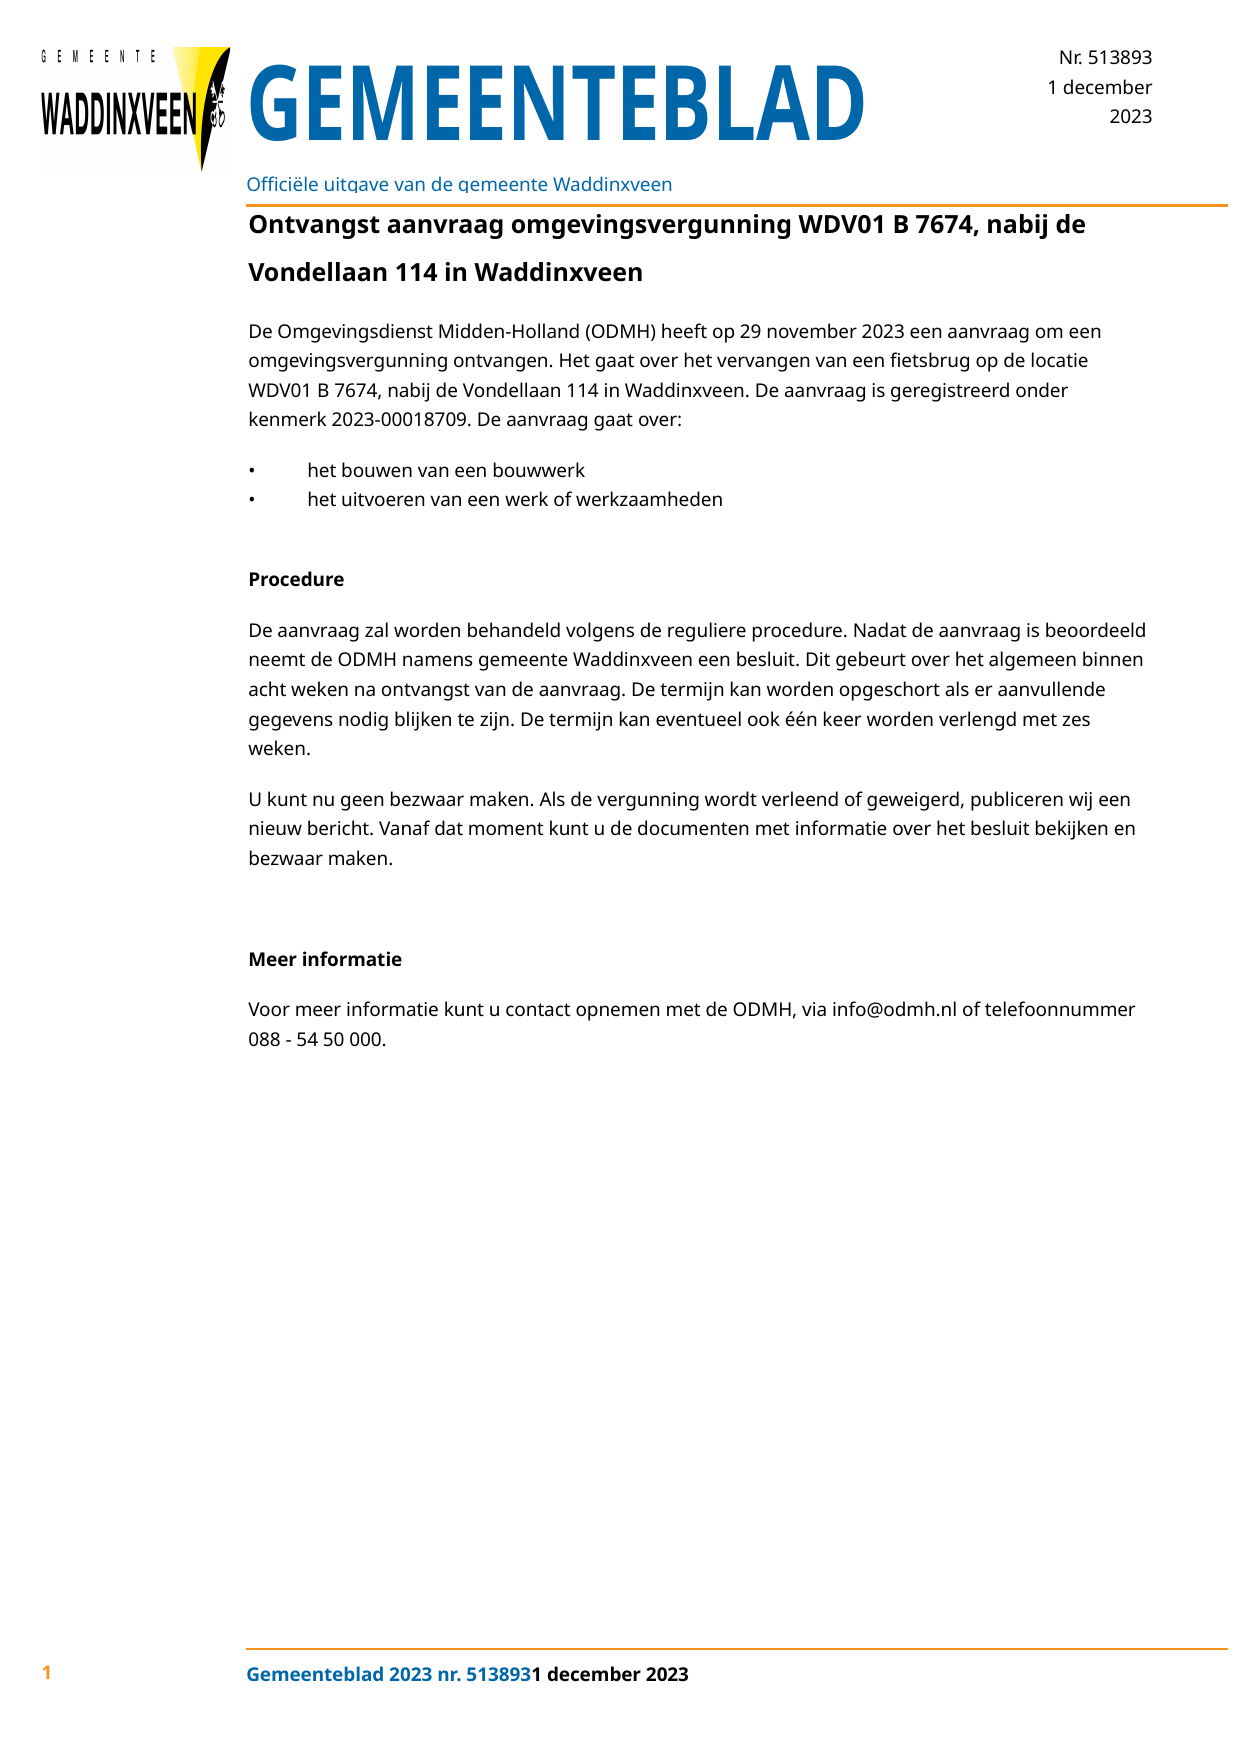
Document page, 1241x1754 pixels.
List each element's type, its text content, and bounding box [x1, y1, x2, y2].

text Voor meer informatie kunt u contact opnemen met de ODMH, via info@odmh.nl of telefoonnummer 088 - 54 50 000. [248, 996, 1152, 1052]
list het bouwen van een bouwwerk [248, 457, 1152, 483]
text Meer informatie [248, 946, 1152, 972]
text Procedure [248, 567, 1152, 592]
list het uitvoeren van een werk of werkzaamheden [248, 487, 1152, 512]
picture [41, 47, 231, 172]
text U kunt nu geen bezwaar maken. Als de vergunning wordt verleend of geweigerd, publiceren wij een nieuw bericht. Vanaf dat moment kunt u de documenten met informatie over het besluit bekijken en bezwaar maken. [248, 786, 1152, 871]
text De aanvraag zal worden behandeld volgens de reguliere procedure. Nadat de aanvraag is beoordeeld neemt de ODMH namens gemeente Waddinxveen een besluit. Dit gebeurt over het algemeen binnen acht weken na ontvangst van de aanvraag. De termijn kan worden opgeschort als er aanvullende gegevens nodig blijken te zijn. De termijn kan eventueel ook één keer worden verlengd met zes weken. [248, 617, 1152, 761]
text De Omgevingsdienst Midden-Holland (ODMH) heeft op 29 november 2023 een aanvraag om een omgevingsvergunning ontvangen. Het gaat over het vervangen van een fietsbrug op de locatie WDV01 B 7674, nabij de Vondellaan 114 in Waddinxveen. De aanvraag is geregistreerd onder kenmerk 2023-00018709. De aanvraag gaat over: [248, 318, 1152, 432]
text Ontvangst aanvraag omgevingsvergunning WDV01 B 7674, nabij de Vondellaan 114 in Waddinxveen [248, 207, 1152, 288]
